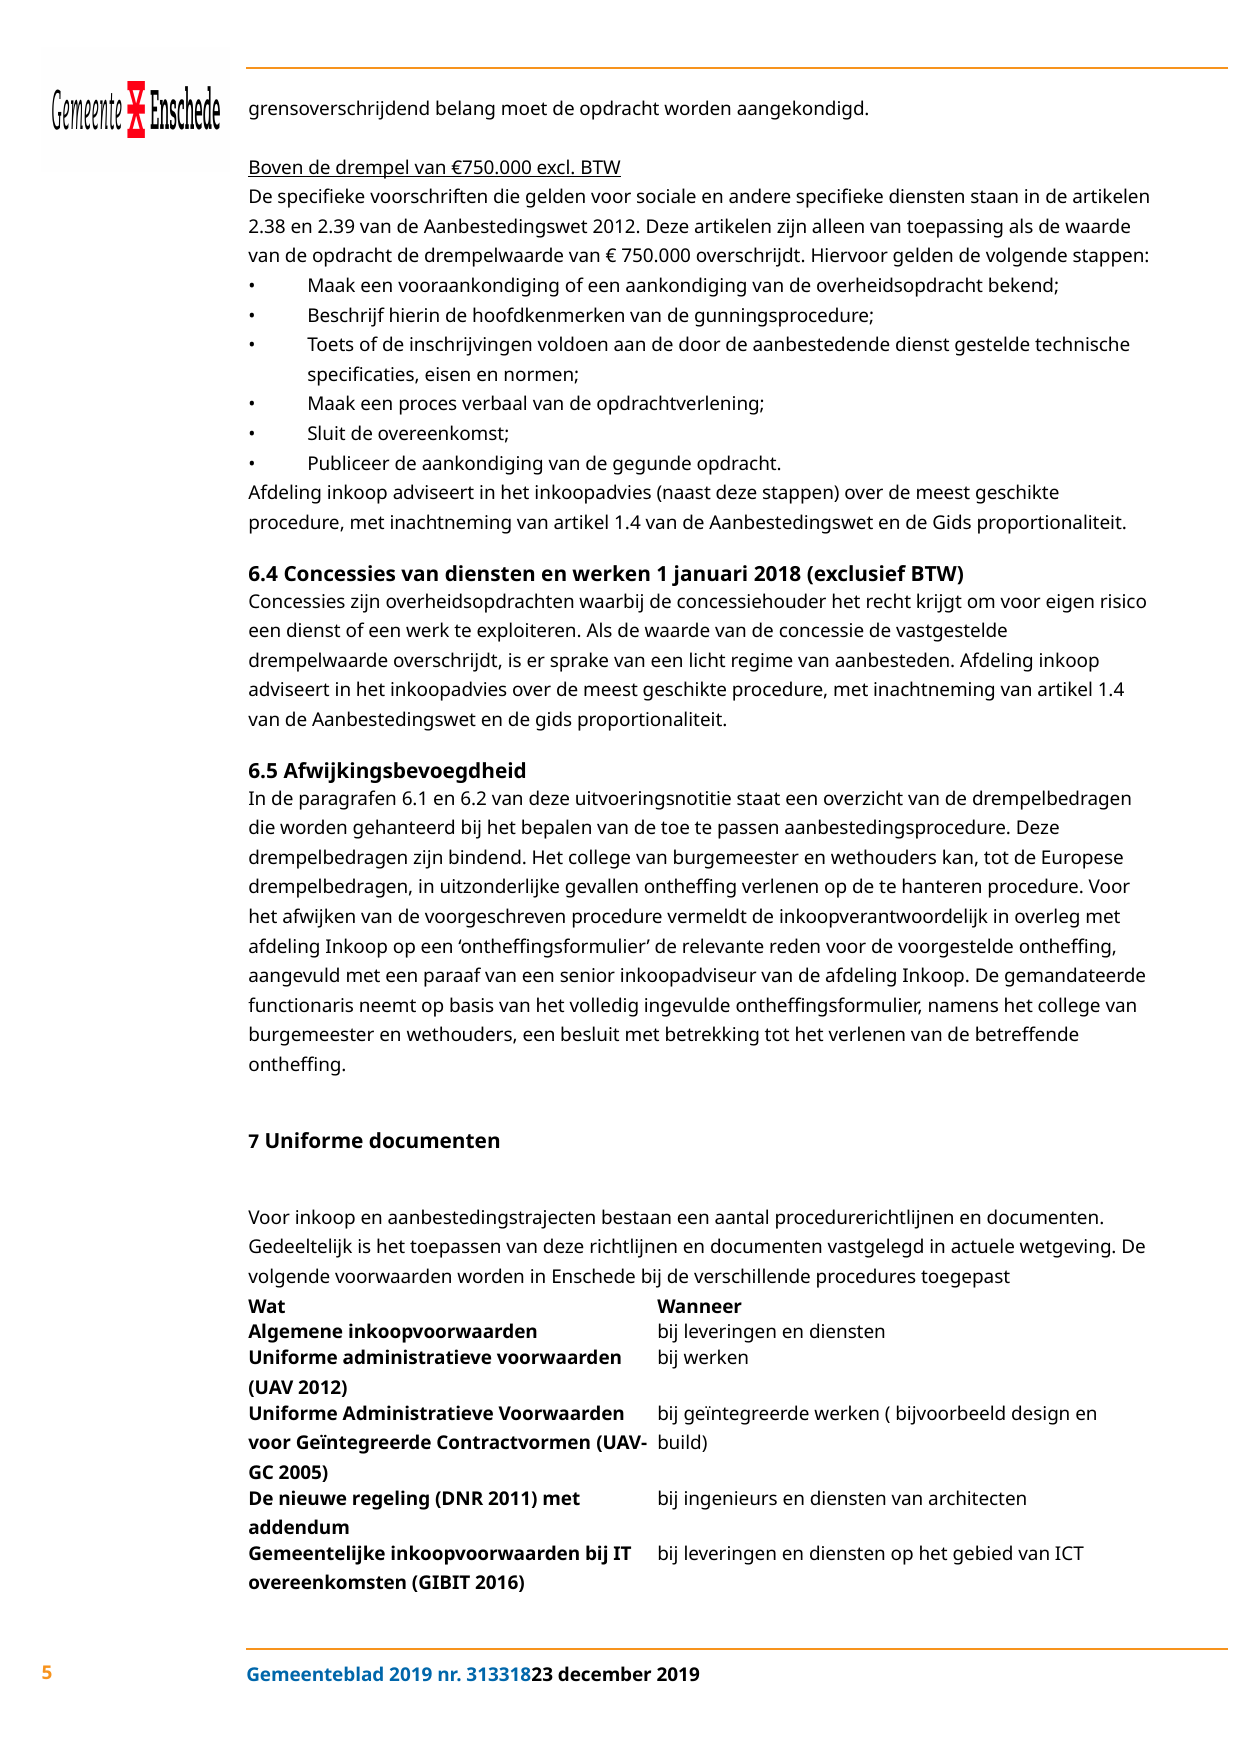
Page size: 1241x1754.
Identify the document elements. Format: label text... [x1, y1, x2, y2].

list Sluit de overeenkomst; [248, 420, 1152, 446]
text Boven de drempel van €750.000 excl. BTW [248, 154, 1152, 180]
text De specifieke voorschriften die gelden voor sociale en andere specifieke diensten staan in de artikelen 2.38 en 2.39 van de Aanbestedingswet 2012. Deze artikelen zijn alleen van toepassing als de waarde van de opdracht de drempelwaarde van € 750.000 overschrijdt. Hiervoor gelden de volgende stappen: [248, 183, 1152, 268]
picture [41, 47, 231, 172]
table_header Wat [248, 1293, 657, 1319]
text Gedeeltelijk is het toepassen van deze richtlijnen en documenten vastgelegd in actuele wetgeving. De volgende voorwaarden worden in Enschede bij de verschillende procedures toegepast [248, 1234, 1152, 1289]
text grensoverschrijdend belang moet de opdracht worden aangekondigd. [248, 95, 1152, 121]
table_cell Uniforme Administratieve Voorwaarden voor Geïntegreerde Contractvormen (UAV-GC 2005) [248, 1400, 657, 1485]
table_cell bij ingenieurs en diensten van architecten [657, 1485, 1152, 1540]
text 7 Uniforme documenten [248, 1126, 1152, 1155]
table_cell Gemeentelijke inkoopvoorwaarden bij IT overeenkomsten (GIBIT 2016) [248, 1540, 657, 1595]
table_cell De nieuwe regeling (DNR 2011) met addendum [248, 1485, 657, 1540]
list Maak een proces verbaal van de opdrachtverlening; [248, 391, 1152, 416]
list Toets of de inschrijvingen voldoen aan de door de aanbestedende dienst gestelde technische specificaties, eisen en normen; [248, 331, 1152, 387]
text Voor inkoop en aanbestedingstrajecten bestaan een aantal procedurerichtlijnen en documenten. [248, 1204, 1152, 1230]
text In de paragrafen 6.1 en 6.2 van deze uitvoeringsnotitie staat een overzicht van de drempelbedragen die worden gehanteerd bij het bepalen van de toe te passen aanbestedingsprocedure. Deze drempelbedragen zijn bindend. Het college van burgemeester en wethouders kan, tot de Europese drempelbedragen, in uitzonderlijke gevallen ontheffing verlenen op de te hanteren procedure. Voor het afwijken van de voorgeschreven procedure vermeldt de inkoopverantwoordelijk in overleg met afdeling Inkoop op een ‘ontheffingsformulier’ de relevante reden voor de voorgestelde ontheffing, aangevuld met een paraaf van een senior inkoopadviseur van de afdeling Inkoop. De gemandateerde functionaris neemt op basis van het volledig ingevulde ontheffingsformulier, namens het college van burgemeester en wethouders, een besluit met betrekking tot het verlenen van de betreffende ontheffing. [248, 785, 1152, 1077]
text Concessies zijn overheidsopdrachten waarbij de concessiehouder het recht krijgt om voor eigen risico een dienst of een werk te exploiteren. Als de waarde van de concessie de vastgestelde drempelwaarde overschrijdt, is er sprake van een licht regime van aanbesteden. Afdeling inkoop adviseert in het inkoopadvies over de meest geschikte procedure, met inachtneming van artikel 1.4 van de Aanbestedingswet en de gids proportionaliteit. [248, 588, 1152, 732]
table_cell bij geïntegreerde werken ( bijvoorbeeld design en build) [657, 1400, 1152, 1485]
table_header Wanneer [657, 1293, 1152, 1319]
table_cell bij leveringen en diensten [657, 1319, 1152, 1344]
text 6.4 Concessies van diensten en werken 1 januari 2018 (exclusief BTW) [248, 559, 1152, 588]
text Afdeling inkoop adviseert in het inkoopadvies (naast deze stappen) over de meest geschikte procedure, met inachtneming van artikel 1.4 van de Aanbestedingswet en de Gids proportionaliteit. [248, 479, 1152, 535]
text 6.5 Afwijkingsbevoegdheid [248, 757, 1152, 785]
list Maak een vooraankondiging of een aankondiging van de overheidsopdracht bekend; [248, 272, 1152, 298]
list Publiceer de aankondiging van de gegunde opdracht. [248, 450, 1152, 476]
table_cell bij werken [657, 1345, 1152, 1400]
list Beschrijf hierin de hoofdkenmerken van de gunningsprocedure; [248, 302, 1152, 328]
table_cell Algemene inkoopvoorwaarden [248, 1319, 657, 1344]
table_cell Uniforme administratieve voorwaarden (UAV 2012) [248, 1345, 657, 1400]
table_cell bij leveringen en diensten op het gebied van ICT [657, 1540, 1152, 1595]
